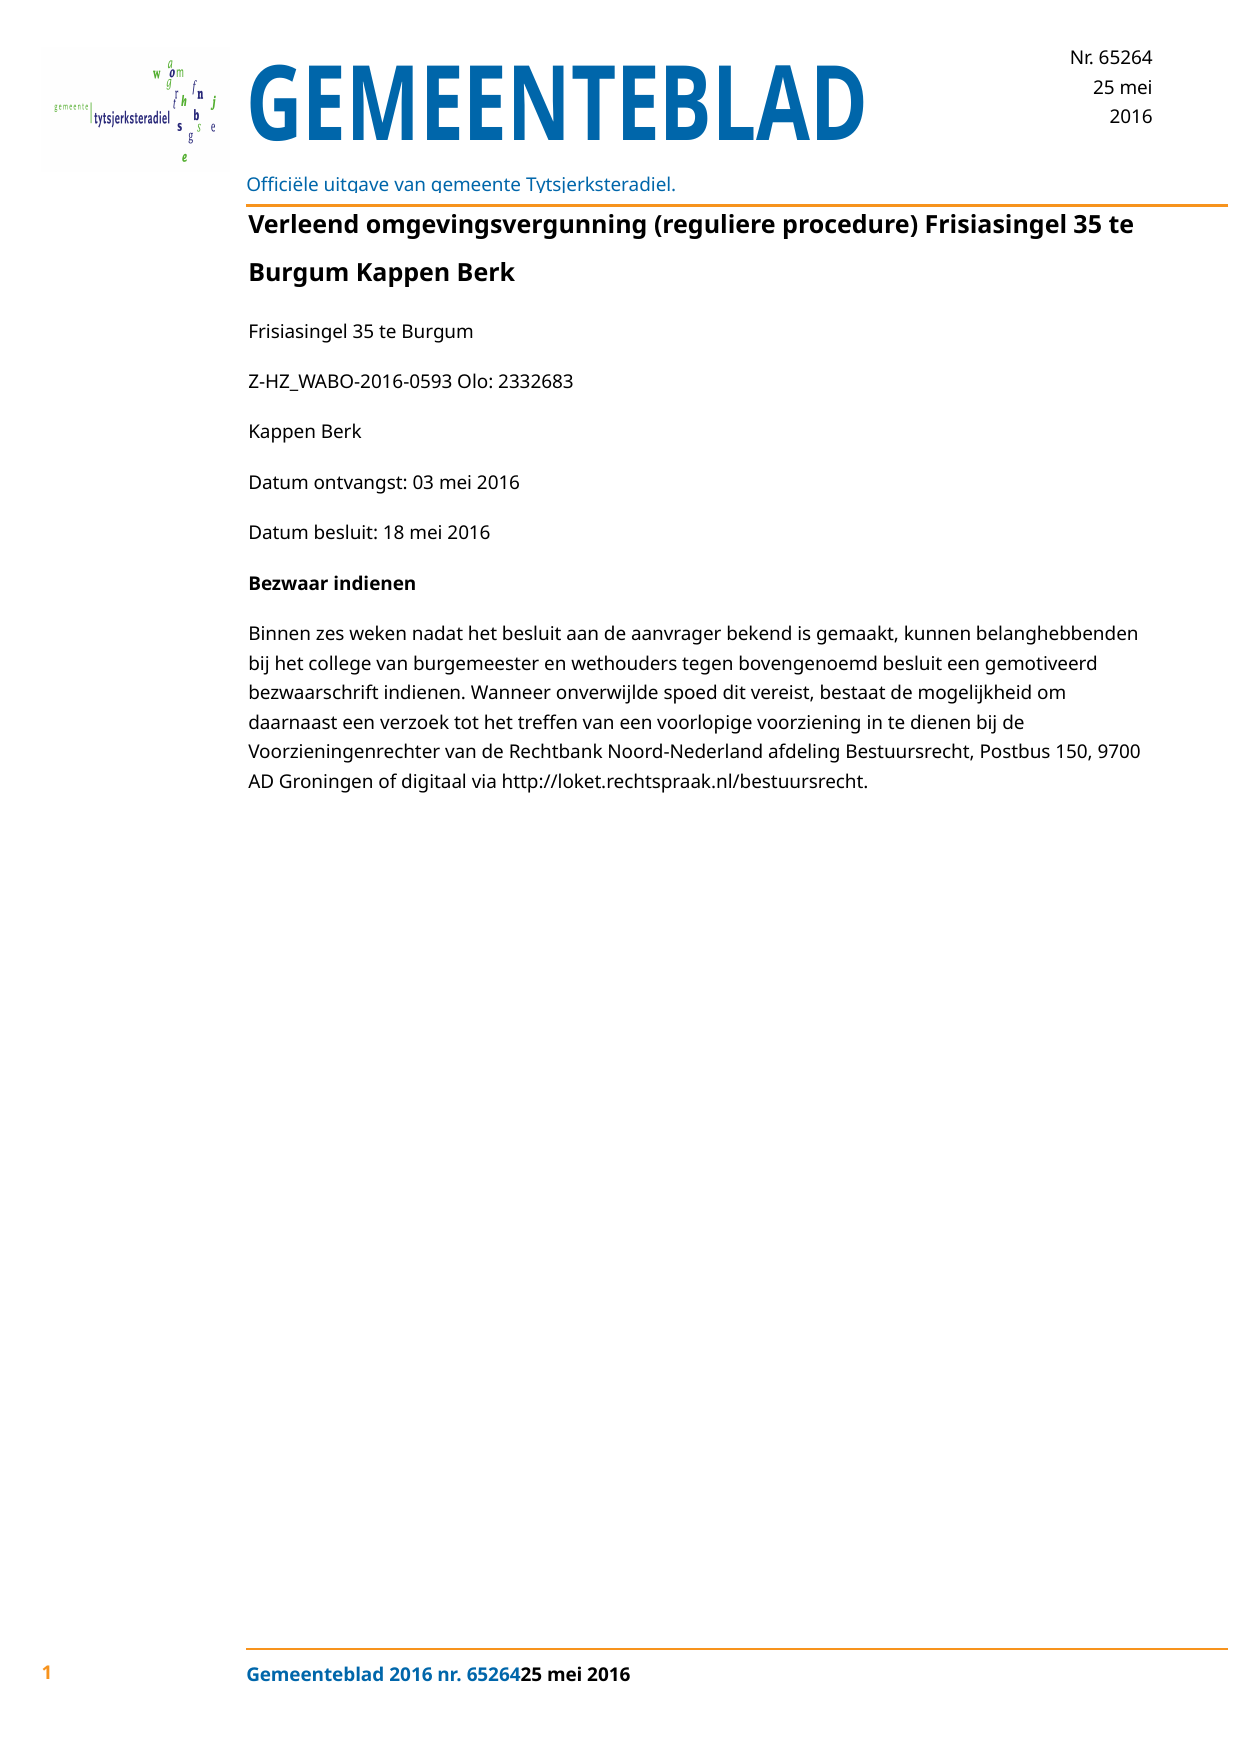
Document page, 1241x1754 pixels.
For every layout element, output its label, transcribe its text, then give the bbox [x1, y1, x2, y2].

text Datum ontvangst: 03 mei 2016 [248, 469, 1152, 495]
text Binnen zes weken nadat het besluit aan de aanvrager bekend is gemaakt, kunnen belanghebbenden bij het college van burgemeester en wethouders tegen bovengenoemd besluit een gemotiveerd bezwaarschrift indienen. Wanneer onverwijlde spoed dit vereist, bestaat de mogelijkheid om daarnaast een verzoek tot het treffen van een voorlopige voorziening in te dienen bij de Voorzieningenrechter van de Rechtbank Noord-Nederland afdeling Bestuursrecht, Postbus 150, 9700 AD Groningen of digitaal via http://loket.rechtspraak.nl/bestuursrecht. [248, 620, 1152, 794]
text Datum besluit: 18 mei 2016 [248, 519, 1152, 545]
text Z-HZ_WABO-2016-0593 Olo: 2332683 [248, 368, 1152, 394]
text Kappen Berk [248, 419, 1152, 444]
text Bezwaar indienen [248, 570, 1152, 596]
picture [41, 47, 231, 172]
text Frisiasingel 35 te Burgum [248, 318, 1152, 344]
text Verleend omgevingsvergunning (reguliere procedure) Frisiasingel 35 te Burgum Kappen Berk [248, 207, 1152, 288]
